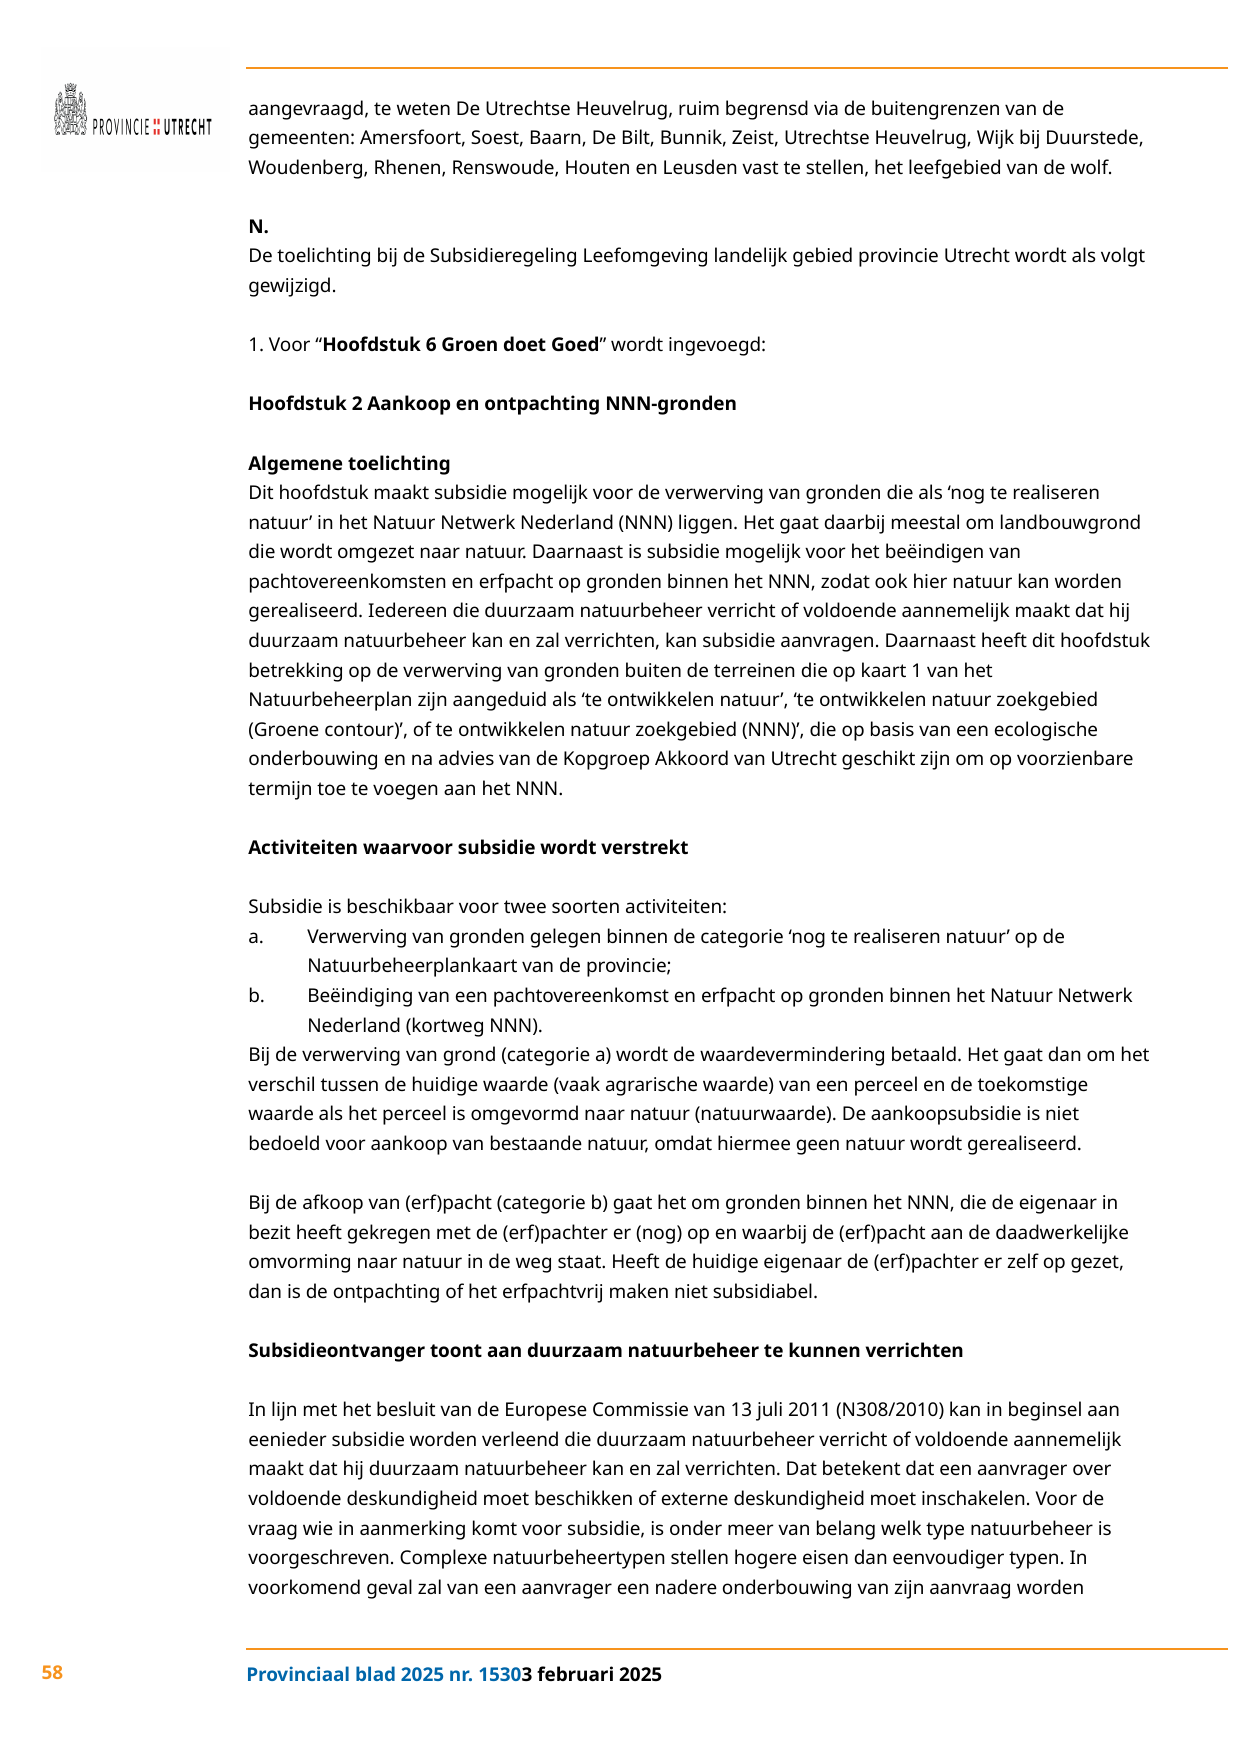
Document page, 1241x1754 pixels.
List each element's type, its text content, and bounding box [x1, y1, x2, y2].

text Subsidie is beschikbaar voor twee soorten activiteiten: [248, 893, 1152, 919]
text Algemene toelichting [248, 450, 1152, 476]
text Bij de afkoop van (erf)pacht (categorie b) gaat het om gronden binnen het NNN, die de eigenaar in bezit heeft gekregen met de (erf)pachter er (nog) op en waarbij de (erf)pacht aan de daadwerkelijke omvorming naar natuur in de weg staat. Heeft de huidige eigenaar de (erf)pachter er zelf op gezet, dan is de ontpachting of het erfpachtvrij maken niet subsidiabel. [248, 1189, 1152, 1304]
text 1. Voor “Hoofdstuk 6 Groen doet Goed” wordt ingevoegd: [248, 331, 1152, 357]
text Hoofdstuk 2 Aankoop en ontpachting NNN-gronden [248, 391, 1152, 416]
text Bij de verwerving van grond (categorie a) wordt de waardevermindering betaald. Het gaat dan om het verschil tussen de huidige waarde (vaak agrarische waarde) van een perceel en de toekomstige waarde als het perceel is omgevormd naar natuur (natuurwaarde). De aankoopsubsidie is niet bedoeld voor aankoop van bestaande natuur, omdat hiermee geen natuur wordt gerealiseerd. [248, 1041, 1152, 1156]
text Activiteiten waarvoor subsidie wordt verstrekt [248, 834, 1152, 860]
text aangevraagd, te weten De Utrechtse Heuvelrug, ruim begrensd via de buitengrenzen van de gemeenten: Amersfoort, Soest, Baarn, De Bilt, Bunnik, Zeist, Utrechtse Heuvelrug, Wijk bij Duurstede, Woudenberg, Rhenen, Renswoude, Houten en Leusden vast te stellen, het leefgebied van de wolf. [248, 95, 1152, 180]
list Beëindiging van een pachtovereenkomst en erfpacht op gronden binnen het Natuur Netwerk Nederland (kortweg NNN). [248, 982, 1152, 1038]
text Dit hoofdstuk maakt subsidie mogelijk voor de verwerving van gronden die als ‘nog te realiseren natuur’ in het Natuur Netwerk Nederland (NNN) liggen. Het gaat daarbij meestal om landbouwgrond die wordt omgezet naar natuur. Daarnaast is subsidie mogelijk voor het beëindigen van pachtovereenkomsten en erfpacht op gronden binnen het NNN, zodat ook hier natuur kan worden gerealiseerd. Iedereen die duurzaam natuurbeheer verricht of voldoende aannemelijk maakt dat hij duurzaam natuurbeheer kan en zal verrichten, kan subsidie aanvragen. Daarnaast heeft dit hoofdstuk betrekking op de verwerving van gronden buiten de terreinen die op kaart 1 van het Natuurbeheerplan zijn aangeduid als ‘te ontwikkelen natuur’, ‘te ontwikkelen natuur zoekgebied (Groene contour)’, of te ontwikkelen natuur zoekgebied (NNN)’, die op basis van een ecologische onderbouwing en na advies van de Kopgroep Akkoord van Utrecht geschikt zijn om op voorzienbare termijn toe te voegen aan het NNN. [248, 479, 1152, 801]
text N. [248, 213, 1152, 239]
text Subsidieontvanger toont aan duurzaam natuurbeheer te kunnen verrichten [248, 1337, 1152, 1363]
text De toelichting bij de Subsidieregeling Leefomgeving landelijk gebied provincie Utrecht wordt als volgt gewijzigd. [248, 243, 1152, 298]
list Verwerving van gronden gelegen binnen de categorie ‘nog te realiseren natuur’ op de Natuurbeheerplankaart van de provincie; [248, 923, 1152, 978]
text In lijn met het besluit van de Europese Commissie van 13 juli 2011 (N308/2010) kan in beginsel aan eenieder subsidie worden verleend die duurzaam natuurbeheer verricht of voldoende aannemelijk maakt dat hij duurzaam natuurbeheer kan en zal verrichten. Dat betekent dat een aanvrager over voldoende deskundigheid moet beschikken of externe deskundigheid moet inschakelen. Voor de vraag wie in aanmerking komt voor subsidie, is onder meer van belang welk type natuurbeheer is voorgeschreven. Complexe natuurbeheertypen stellen hogere eisen dan eenvoudiger typen. In voorkomend geval zal van een aanvrager een nadere onderbouwing van zijn aanvraag worden [248, 1396, 1152, 1600]
picture [41, 47, 231, 172]
